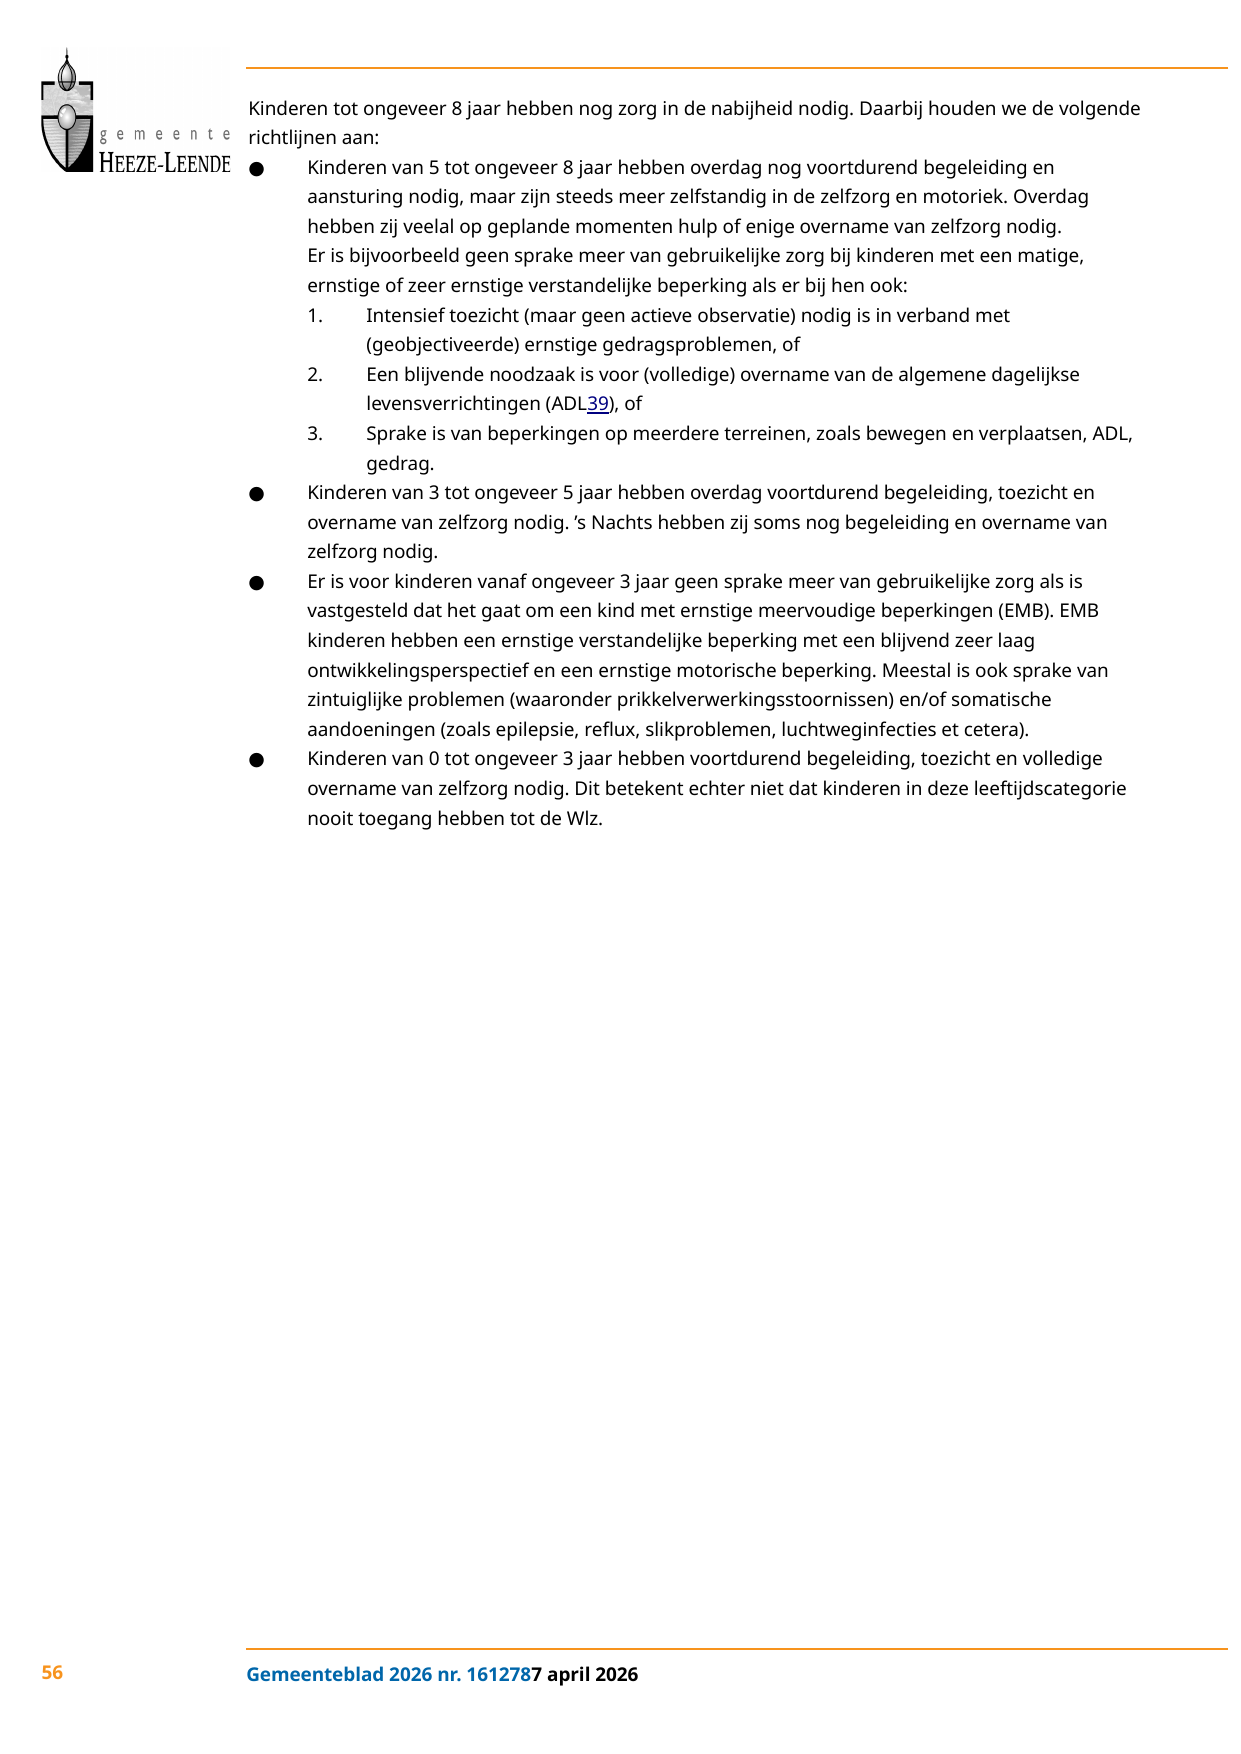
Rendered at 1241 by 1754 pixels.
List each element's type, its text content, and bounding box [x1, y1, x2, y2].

list Intensief toezicht (maar geen actieve observatie) nodig is in verband met (geobjectiveerde) ernstige gedragsproblemen, of [307, 302, 1152, 357]
list Kinderen van 5 tot ongeveer 8 jaar hebben overdag nog voortdurend begeleiding en aansturing nodig, maar zijn steeds meer zelfstandig in de zelfzorg en motoriek. Overdag hebben zij veelal op geplande momenten hulp of enige overname van zelfzorg nodig. [248, 154, 1152, 239]
picture [41, 47, 231, 172]
list Een blijvende noodzaak is voor (volledige) overname van de algemene dagelijkse levensverrichtingen (ADL39), of [307, 361, 1152, 416]
list Kinderen van 3 tot ongeveer 5 jaar hebben overdag voortdurend begeleiding, toezicht en overname van zelfzorg nodig. ’s Nachts hebben zij soms nog begeleiding en overname van zelfzorg nodig. [248, 479, 1152, 564]
text Kinderen tot ongeveer 8 jaar hebben nog zorg in de nabijheid nodig. Daarbij houden we de volgende richtlijnen aan: [248, 95, 1152, 150]
list Er is bijvoorbeeld geen sprake meer van gebruikelijke zorg bij kinderen met een matige, ernstige of zeer ernstige verstandelijke beperking als er bij hen ook: [248, 243, 1152, 298]
list Sprake is van beperkingen op meerdere terreinen, zoals bewegen en verplaatsen, ADL, gedrag. [307, 420, 1152, 476]
list Kinderen van 0 tot ongeveer 3 jaar hebben voortdurend begeleiding, toezicht en volledige overname van zelfzorg nodig. Dit betekent echter niet dat kinderen in deze leeftijdscategorie nooit toegang hebben tot de Wlz. [248, 746, 1152, 831]
list Er is voor kinderen vanaf ongeveer 3 jaar geen sprake meer van gebruikelijke zorg als is vastgesteld dat het gaat om een kind met ernstige meervoudige beperkingen (EMB). EMB kinderen hebben een ernstige verstandelijke beperking met een blijvend zeer laag ontwikkelingsperspectief en een ernstige motorische beperking. Meestal is ook sprake van zintuiglijke problemen (waaronder prikkelverwerkingsstoornissen) en/of somatische aandoeningen (zoals epilepsie, reflux, slikproblemen, luchtweginfecties et cetera). [248, 568, 1152, 742]
